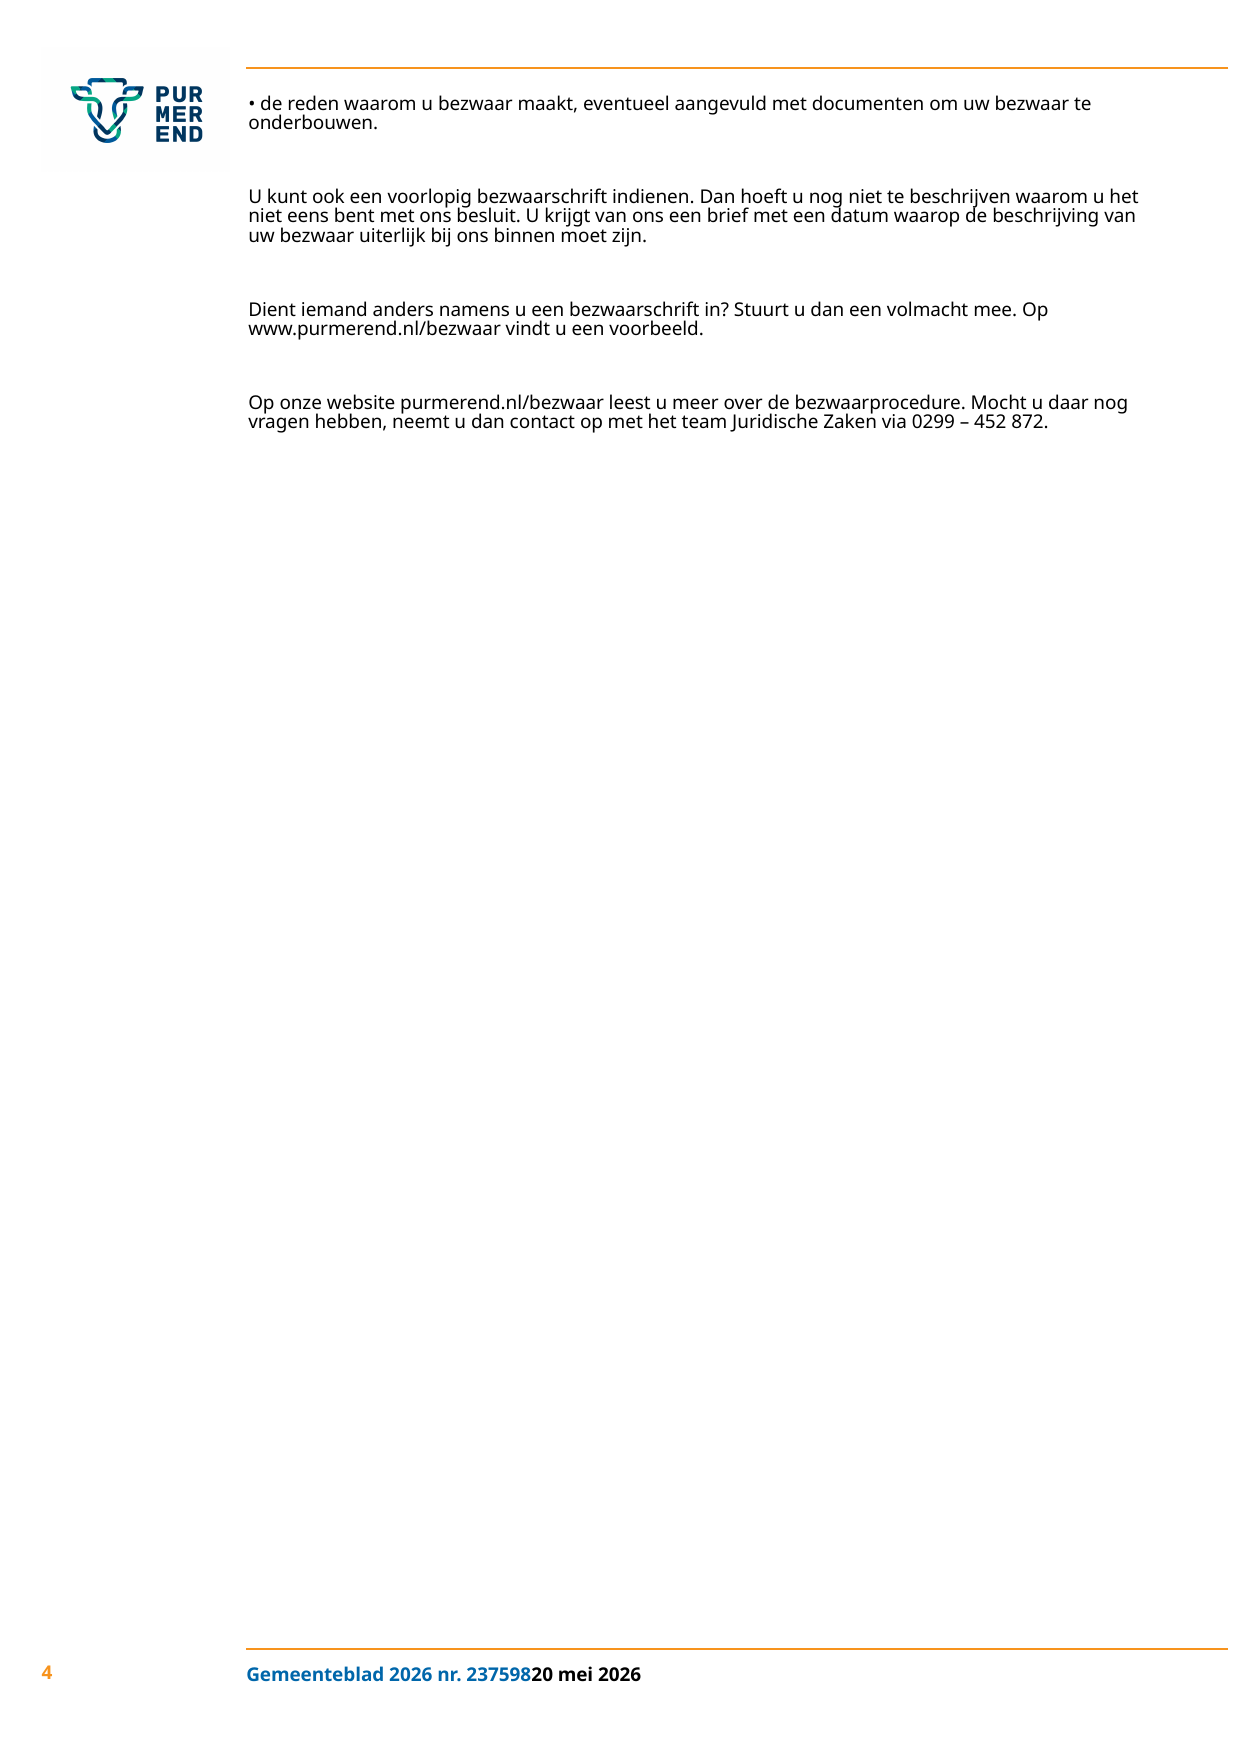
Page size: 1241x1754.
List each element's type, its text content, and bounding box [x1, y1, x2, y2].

text U kunt ook een voorlopig bezwaarschrift indienen. Dan hoeft u nog niet te beschrijven waarom u het niet eens bent met ons besluit. U krijgt van ons een brief met een datum waarop de beschrijving van uw bezwaar uiterlijk bij ons binnen moet zijn. [248, 188, 1152, 246]
picture [41, 47, 231, 172]
text • de reden waarom u bezwaar maakt, eventueel aangevuld met documenten om uw bezwaar te onderbouwen. [248, 95, 1152, 133]
text Dient iemand anders namens u een bezwaarschrift in? Stuurt u dan een volmacht mee. Op www.purmerend.nl/bezwaar vindt u een voorbeeld. [248, 301, 1152, 339]
text Op onze website purmerend.nl/bezwaar leest u meer over de bezwaarprocedure. Mocht u daar nog vragen hebben, neemt u dan contact op met het team Juridische Zaken via 0299 – 452 872. [248, 394, 1152, 432]
